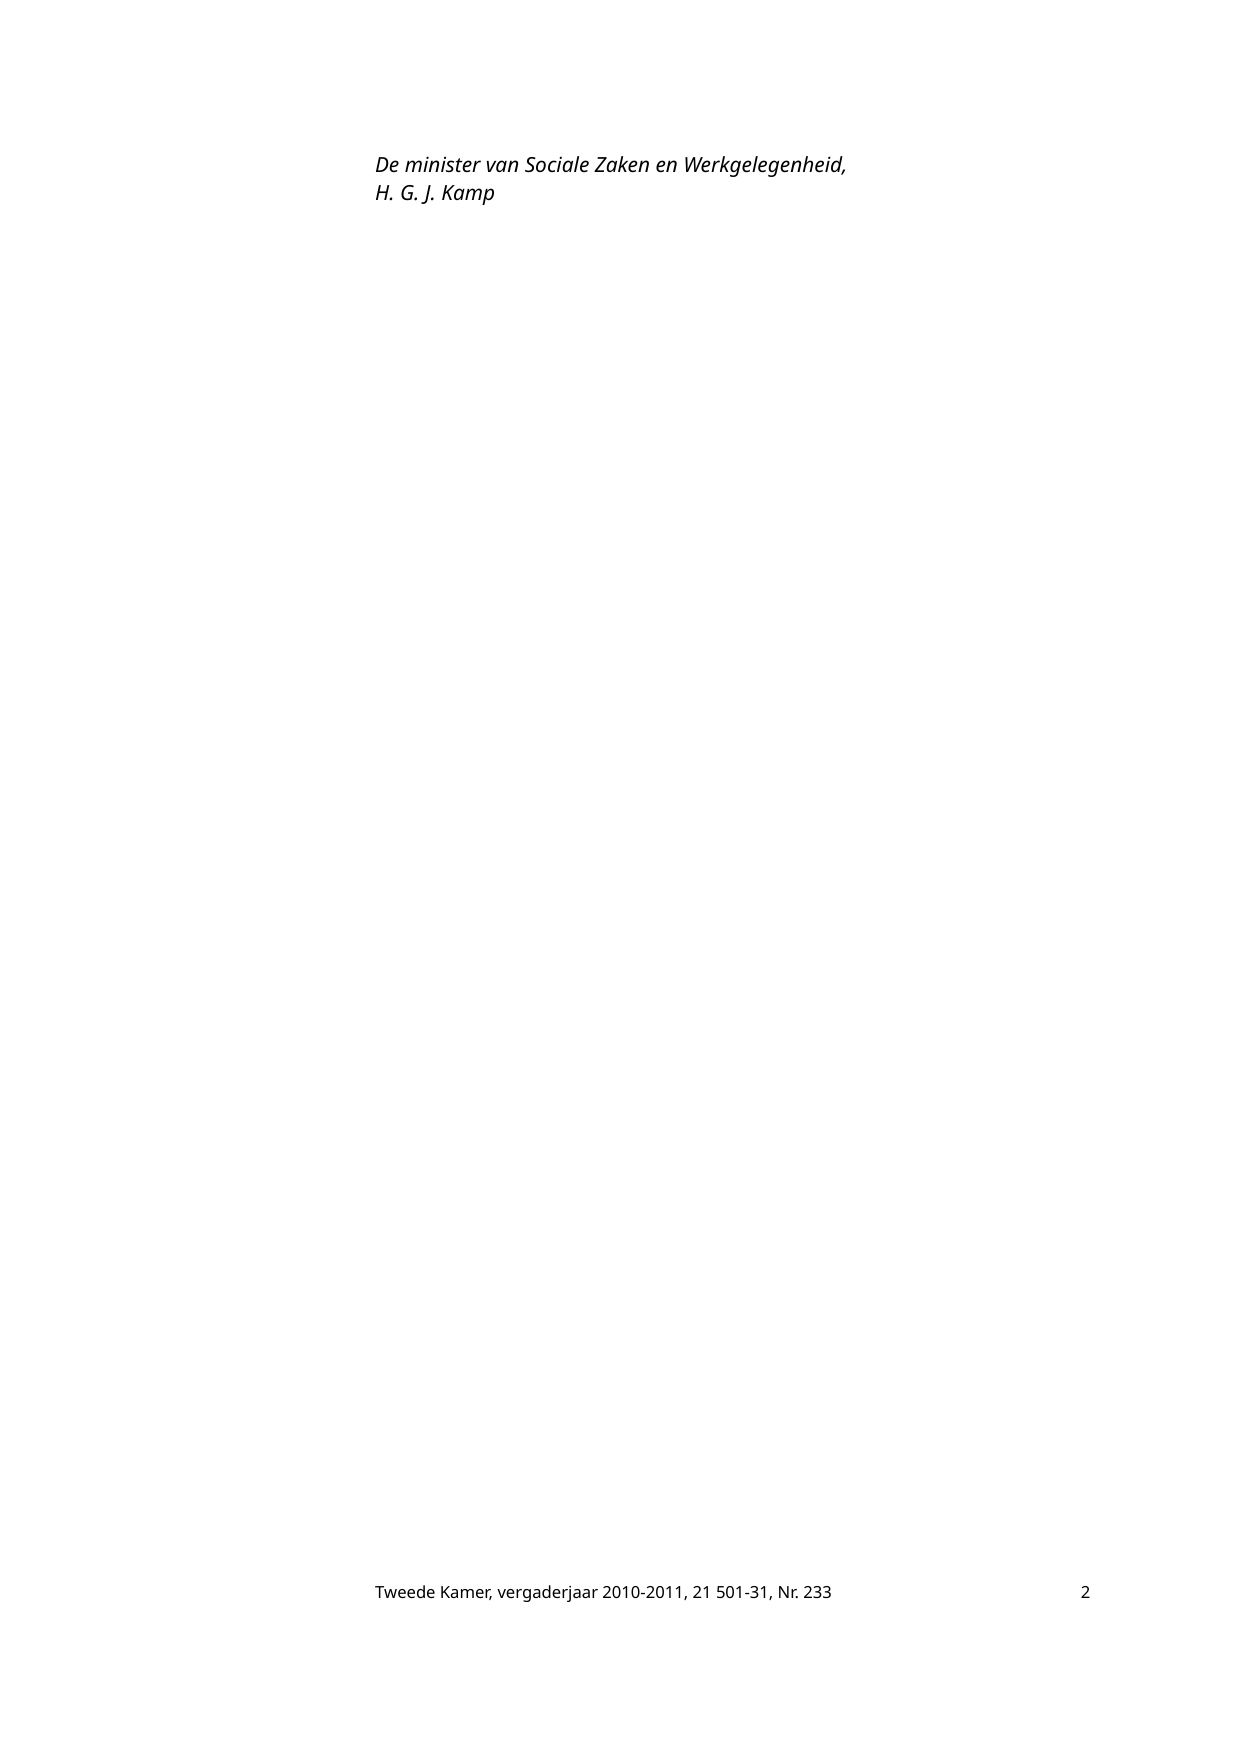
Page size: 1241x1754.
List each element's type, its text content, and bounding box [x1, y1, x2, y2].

text De minister van Sociale Zaken en Werkgelegenheid, [375, 150, 1090, 178]
text H. G. J. Kamp [375, 178, 1090, 207]
